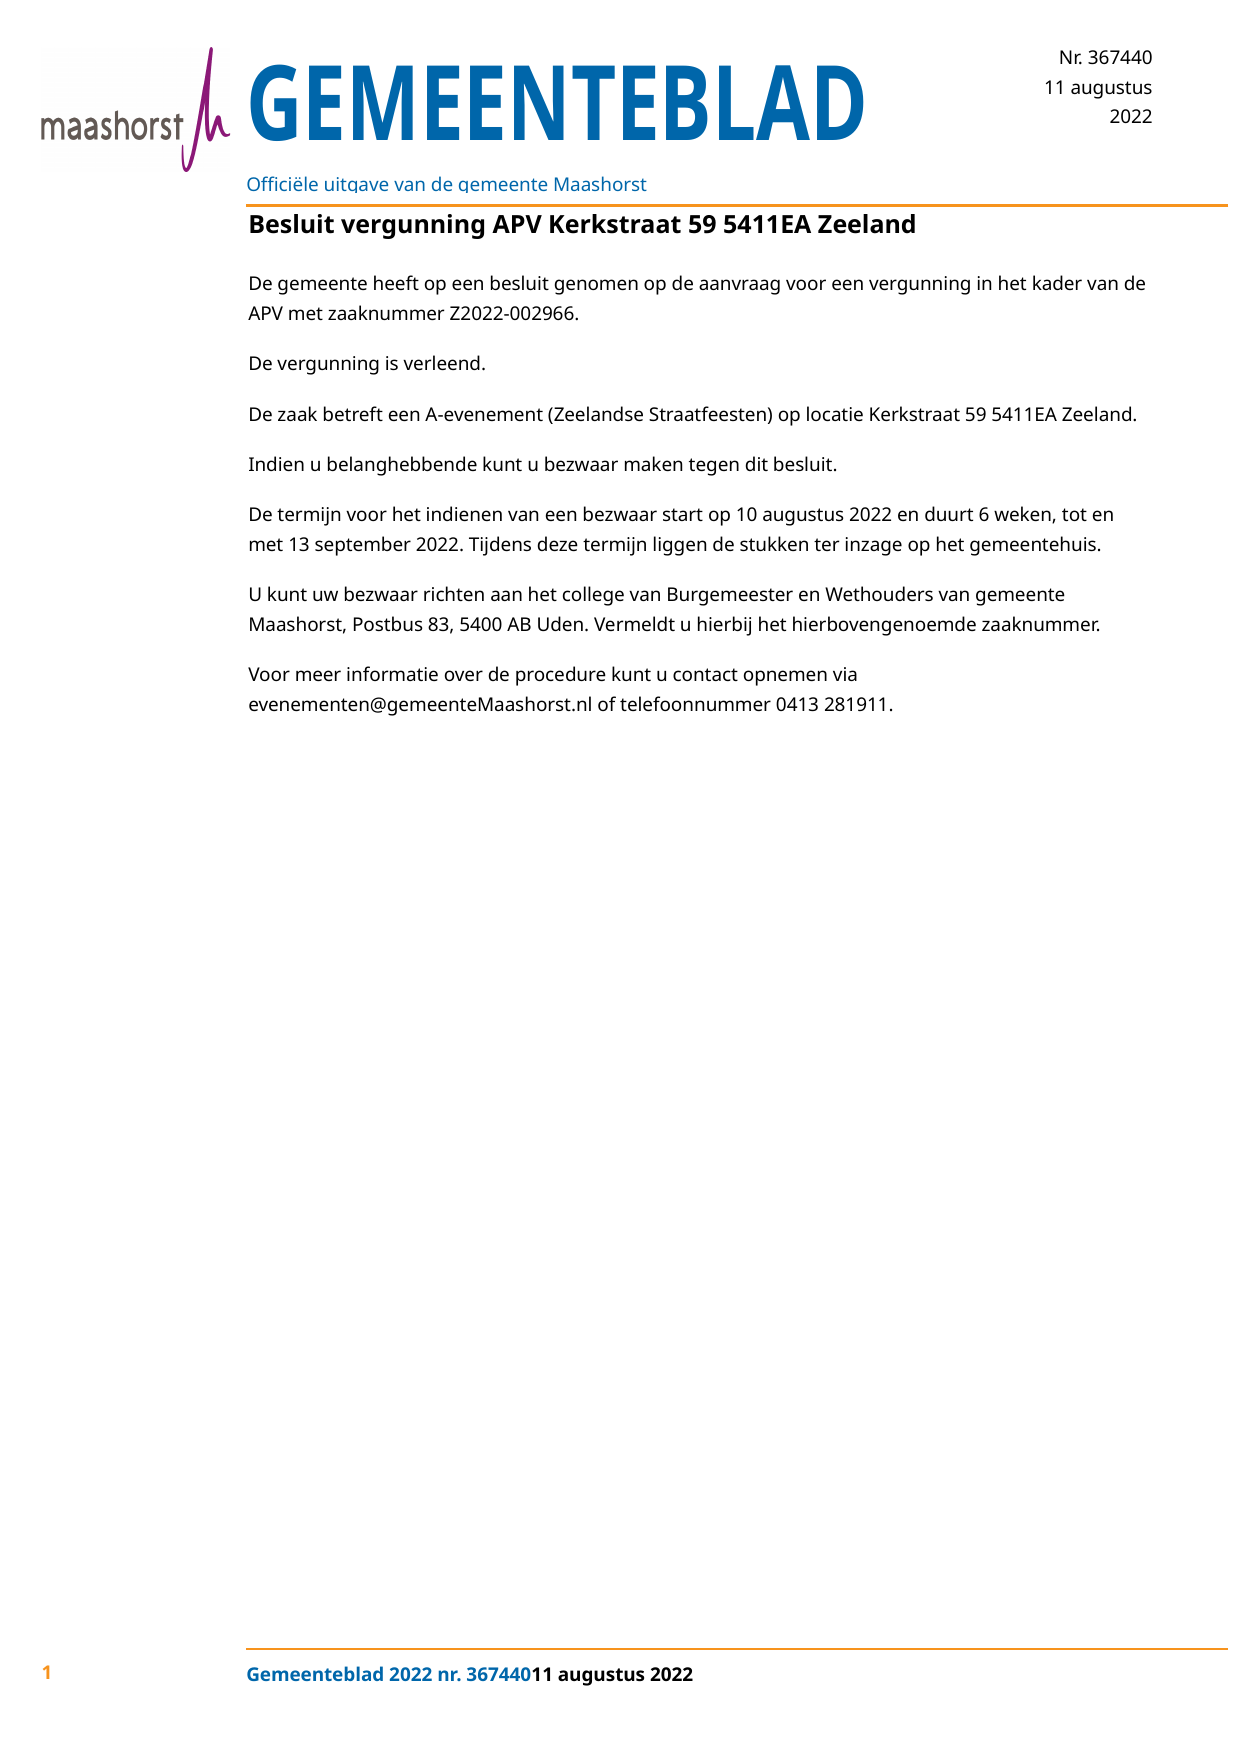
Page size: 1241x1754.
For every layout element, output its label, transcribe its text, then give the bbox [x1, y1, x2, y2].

text Indien u belanghebbende kunt u bezwaar maken tegen dit besluit. [248, 451, 1152, 477]
text De termijn voor het indienen van een bezwaar start op 10 augustus 2022 en duurt 6 weken, tot en met 13 september 2022. Tijdens deze termijn liggen de stukken ter inzage op het gemeentehuis. [248, 502, 1152, 557]
picture [41, 47, 231, 172]
text De gemeente heeft op een besluit genomen op de aanvraag voor een vergunning in het kader van de APV met zaaknummer Z2022-002966. [248, 270, 1152, 326]
text Besluit vergunning APV Kerkstraat 59 5411EA Zeeland [248, 207, 1152, 241]
text Voor meer informatie over de procedure kunt u contact opnemen via evenementen@gemeenteMaashorst.nl of telefoonnummer 0413 281911. [248, 662, 1152, 717]
text De zaak betreft een A-evenement (Zeelandse Straatfeesten) op locatie Kerkstraat 59 5411EA Zeeland. [248, 401, 1152, 426]
text De vergunning is verleend. [248, 350, 1152, 376]
text U kunt uw bezwaar richten aan het college van Burgemeester en Wethouders van gemeente Maashorst, Postbus 83, 5400 AB Uden. Vermeldt u hierbij het hierbovengenoemde zaaknummer. [248, 582, 1152, 637]
